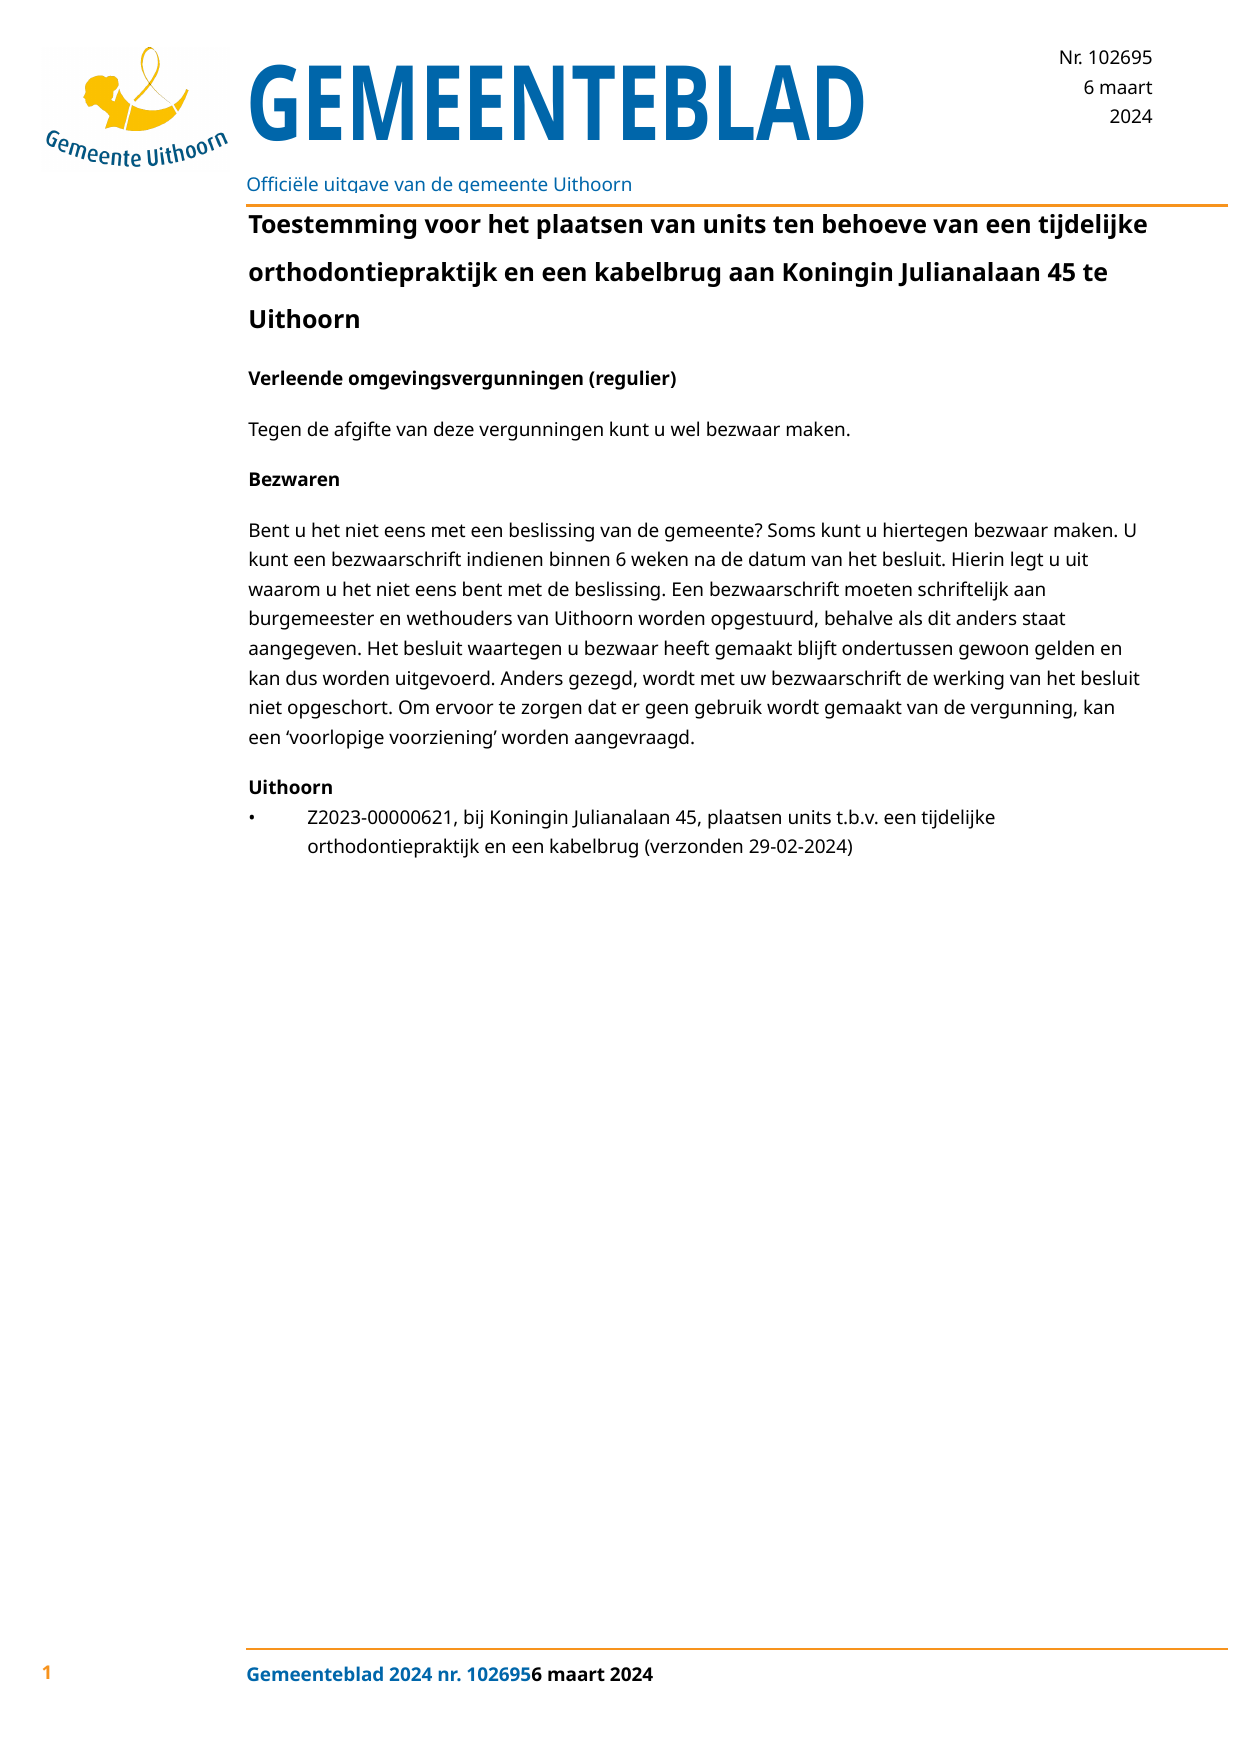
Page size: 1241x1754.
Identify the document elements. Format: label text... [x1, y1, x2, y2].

text Toestemming voor het plaatsen van units ten behoeve van een tijdelijke orthodontiepraktijk en een kabelbrug aan Koningin Julianalaan 45 te Uithoorn [248, 207, 1152, 336]
text Uithoorn [248, 774, 1152, 800]
picture [41, 47, 231, 172]
text Verleende omgevingsvergunningen (regulier) [248, 366, 1152, 391]
text Bezwaren [248, 466, 1152, 492]
text Bent u het niet eens met een beslissing van de gemeente? Soms kunt u hiertegen bezwaar maken. U kunt een bezwaarschrift indienen binnen 6 weken na de datum van het besluit. Hierin legt u uit waarom u het niet eens bent met de beslissing. Een bezwaarschrift moeten schriftelijk aan burgemeester en wethouders van Uithoorn worden opgestuurd, behalve als dit anders staat aangegeven. Het besluit waartegen u bezwaar heeft gemaakt blijft ondertussen gewoon gelden en kan dus worden uitgevoerd. Anders gezegd, wordt met uw bezwaarschrift de werking van het besluit niet opgeschort. Om ervoor te zorgen dat er geen gebruik wordt gemaakt van de vergunning, kan een ‘voorlopige voorziening’ worden aangevraagd. [248, 517, 1152, 749]
text Tegen de afgifte van deze vergunningen kunt u wel bezwaar maken. [248, 416, 1152, 442]
list Z2023-00000621, bij Koningin Julianalaan 45, plaatsen units t.b.v. een tijdelijke orthodontiepraktijk en een kabelbrug (verzonden 29-02-2024) [248, 804, 1152, 859]
